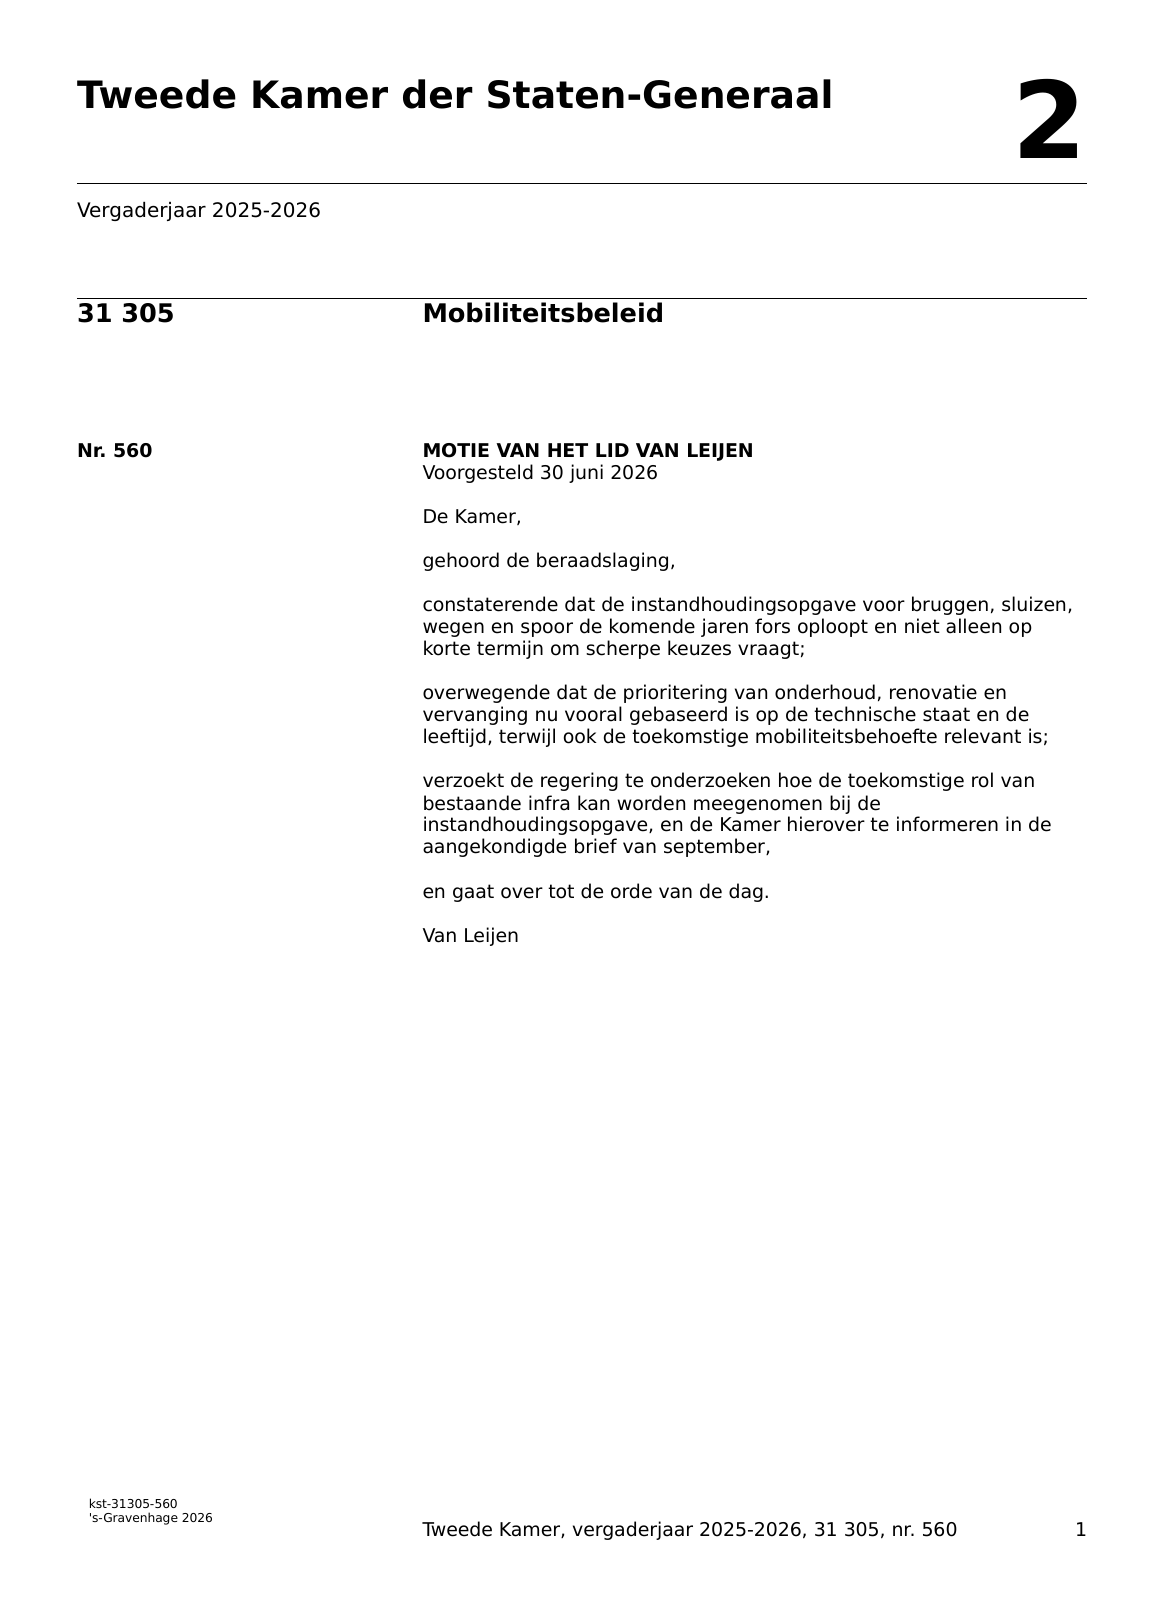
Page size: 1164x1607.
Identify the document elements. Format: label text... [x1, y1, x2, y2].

text 's-Gravenhage 2026 [88, 1511, 323, 1525]
text gehoord de beraadslaging, [422, 550, 1087, 572]
text overwegende dat de prioritering van onderhoud, renovatie en vervanging nu vooral gebaseerd is op de technische staat en de leeftijd, terwijl ook de toekomstige mobiliteitsbehoefte relevant is; [422, 682, 1087, 748]
text en gaat over tot de orde van de dag. [422, 881, 1087, 902]
table_cell Vergaderjaar 2025-2026 [77, 184, 1087, 298]
text De Kamer, [422, 506, 1087, 528]
text Van Leijen [422, 925, 1087, 947]
table_header 2 [886, 59, 1087, 183]
text kst-31305-560 [88, 1497, 323, 1511]
text Voorgesteld 30 juni 2026 [422, 462, 1087, 484]
text verzoekt de regering te onderzoeken hoe de toekomstige rol van bestaande infra kan worden meegenomen bij de instandhoudingsopgave, en de Kamer hierover te informeren in de aangekondigde brief van september, [422, 770, 1087, 858]
table_header Tweede Kamer der Staten-Generaal [77, 59, 886, 183]
subtitle 31 305 Mobiliteitsbeleid [77, 299, 1087, 329]
subtitle Nr. 560 MOTIE VAN HET LID VAN LEIJEN [77, 440, 1087, 462]
text constaterende dat de instandhoudingsopgave voor bruggen, sluizen, wegen en spoor de komende jaren fors oploopt en niet alleen op korte termijn om scherpe keuzes vraagt; [422, 594, 1087, 660]
